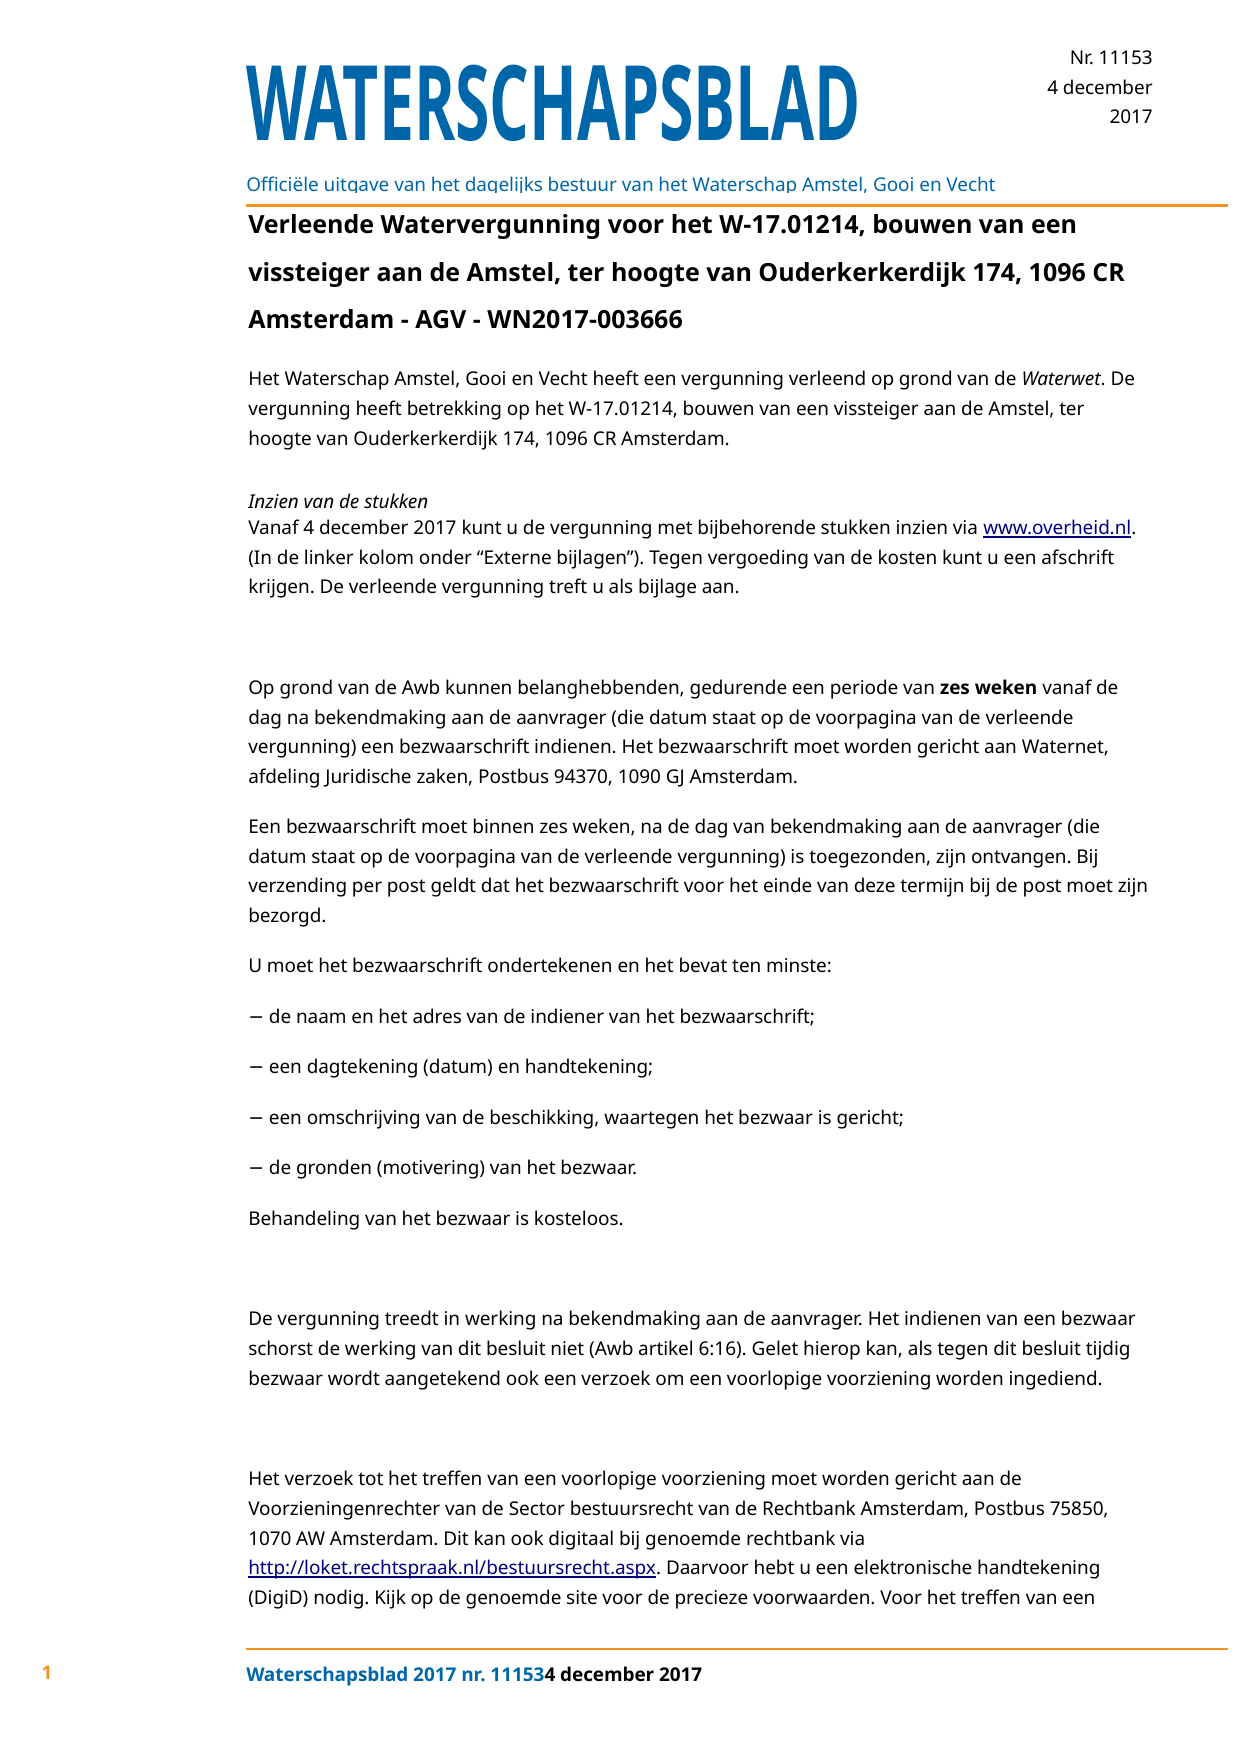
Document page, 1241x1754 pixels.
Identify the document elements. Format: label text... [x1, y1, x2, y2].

text Behandeling van het bezwaar is kosteloos. [248, 1205, 1152, 1231]
text − de naam en het adres van de indiener van het bezwaarschrift; [248, 1003, 1152, 1029]
text Het Waterschap Amstel, Gooi en Vecht heeft een vergunning verleend op grond van de Waterwet. De vergunning heeft betrekking op het W-17.01214, bouwen van een vissteiger aan de Amstel, ter hoogte van Ouderkerkerdijk 174, 1096 CR Amsterdam. [248, 366, 1152, 450]
text − een omschrijving van de beschikking, waartegen het bezwaar is gericht; [248, 1104, 1152, 1130]
text U moet het bezwaarschrift ondertekenen en het bevat ten minste: [248, 953, 1152, 978]
text De vergunning treedt in werking na bekendmaking aan de aanvrager. Het indienen van een bezwaar schorst de werking van dit besluit niet (Awb artikel 6:16). Gelet hierop kan, als tegen dit besluit tijdig bezwaar wordt aangetekend ook een verzoek om een voorlopige voorziening worden ingediend. [248, 1306, 1152, 1391]
text Het verzoek tot het treffen van een voorlopige voorziening moet worden gericht aan de Voorzieningenrechter van de Sector bestuursrecht van de Rechtbank Amsterdam, Postbus 75850, 1070 AW Amsterdam. Dit kan ook digitaal bij genoemde rechtbank via http://loket.rechtspraak.nl/bestuursrecht.aspx. Daarvoor hebt u een elektronische handtekening (DigiD) nodig. Kijk op de genoemde site voor de precieze voorwaarden. Voor het treffen van een [248, 1466, 1152, 1610]
text − de gronden (motivering) van het bezwaar. [248, 1154, 1152, 1180]
text Een bezwaarschrift moet binnen zes weken, na de dag van bekendmaking aan de aanvrager (die datum staat op de voorpagina van de verleende vergunning) is toegezonden, zijn ontvangen. Bij verzending per post geldt dat het bezwaarschrift voor het einde van deze termijn bij de post moet zijn bezorgd. [248, 813, 1152, 928]
text Inzien van de stukken [248, 489, 1152, 514]
text Verleende Watervergunning voor het W-17.01214, bouwen van een vissteiger aan de Amstel, ter hoogte van Ouderkerkerdijk 174, 1096 CR Amsterdam - AGV - WN2017-003666 [248, 207, 1152, 336]
picture [41, 47, 231, 172]
text − een dagtekening (datum) en handtekening; [248, 1053, 1152, 1079]
text Vanaf 4 december 2017 kunt u de vergunning met bijbehorende stukken inzien via www.overheid.nl. (In de linker kolom onder “Externe bijlagen”). Tegen vergoeding van de kosten kunt u een afschrift krijgen. De verleende vergunning treft u als bijlage aan. [248, 514, 1152, 599]
text Op grond van de Awb kunnen belanghebbenden, gedurende een periode van zes weken vanaf de dag na bekendmaking aan de aanvrager (die datum staat op de voorpagina van de verleende vergunning) een bezwaarschrift indienen. Het bezwaarschrift moet worden gericht aan Waternet, afdeling Juridische zaken, Postbus 94370, 1090 GJ Amsterdam. [248, 674, 1152, 789]
